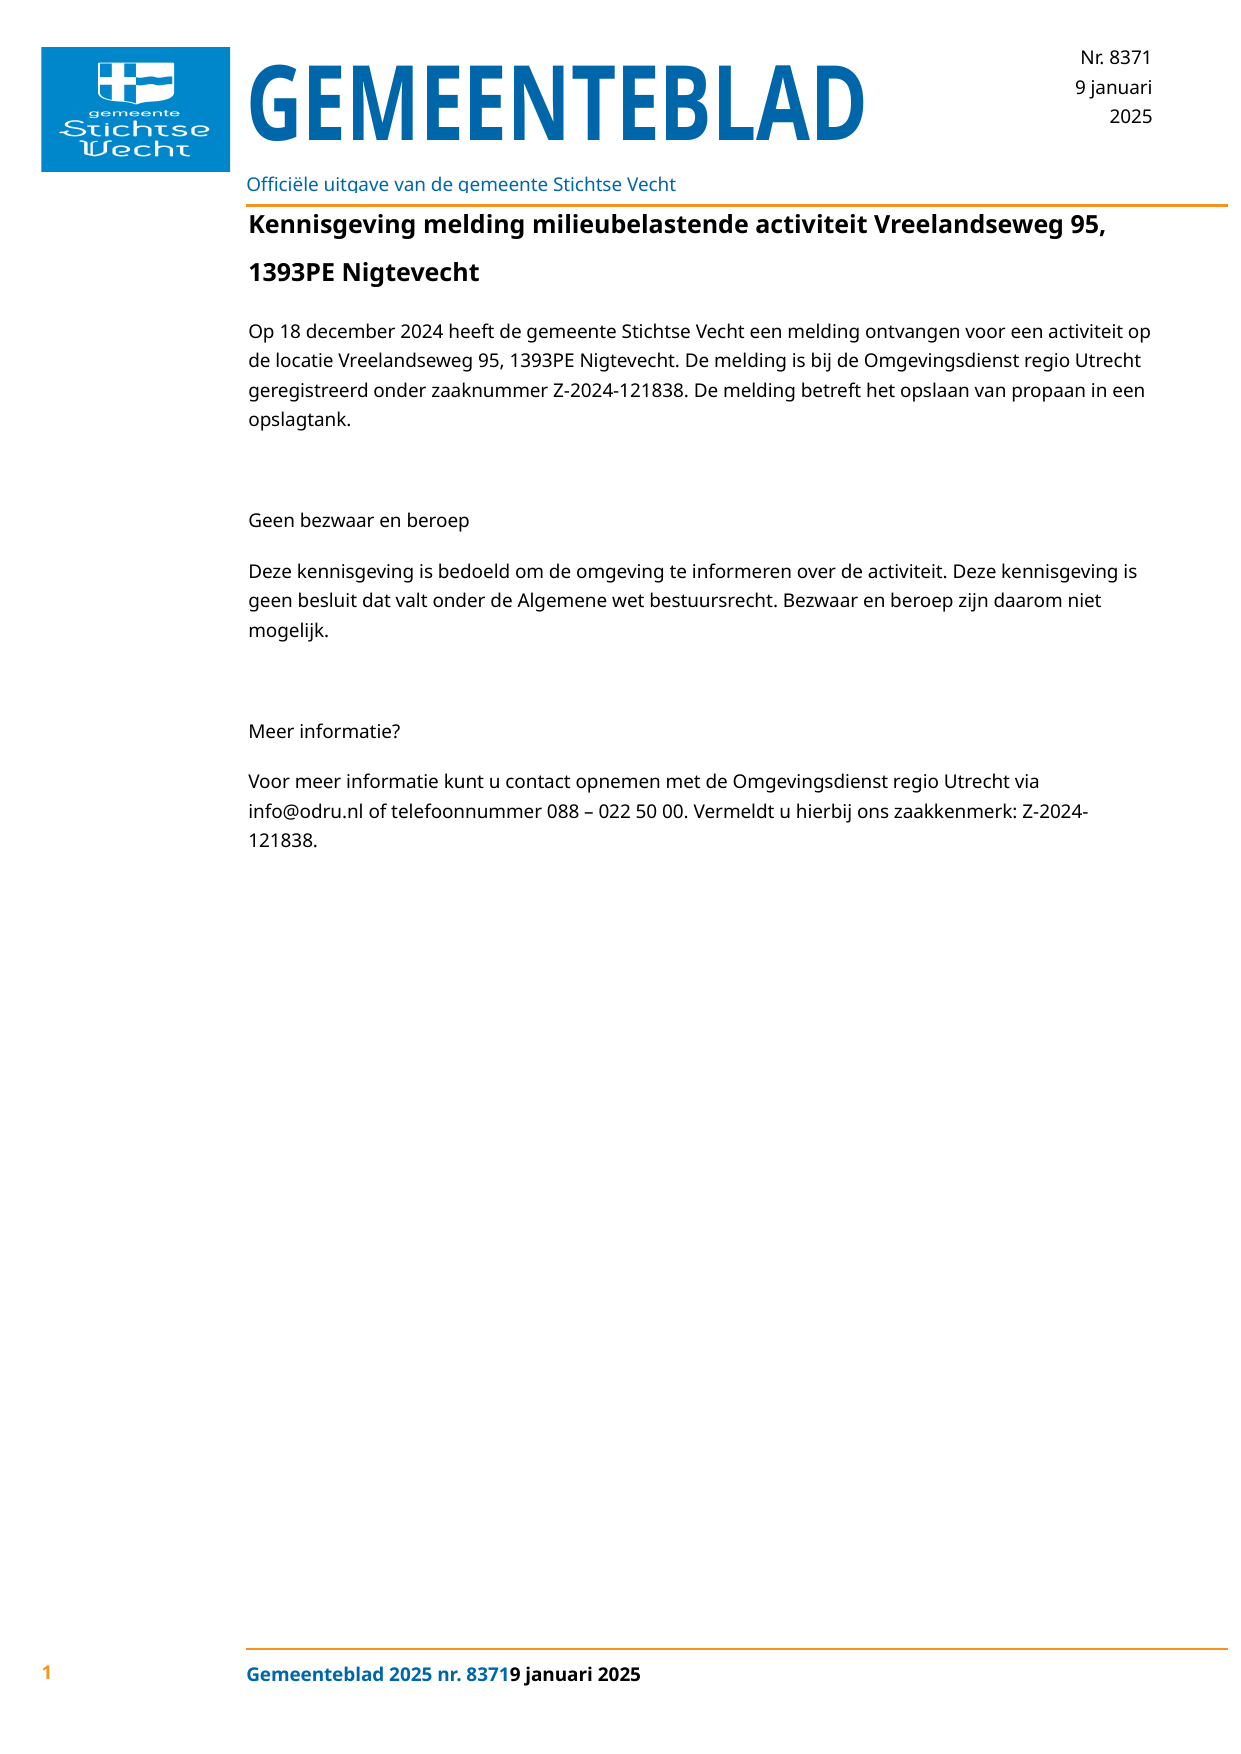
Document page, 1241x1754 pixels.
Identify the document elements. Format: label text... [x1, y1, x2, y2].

text Deze kennisgeving is bedoeld om de omgeving te informeren over de activiteit. Deze kennisgeving is geen besluit dat valt onder de Algemene wet bestuursrecht. Bezwaar en beroep zijn daarom niet mogelijk. [248, 558, 1152, 643]
text Geen bezwaar en beroep [248, 507, 1152, 533]
picture [99, 63, 135, 101]
text Meer informatie? [248, 718, 1152, 744]
picture [137, 63, 174, 103]
text Kennisgeving melding milieubelastende activiteit Vreelandseweg 95, 1393PE Nigtevecht [248, 207, 1152, 288]
text Op 18 december 2024 heeft de gemeente Stichtse Vecht een melding ontvangen voor een activiteit op de locatie Vreelandseweg 95, 1393PE Nigtevecht. De melding is bij de Omgevingsdienst regio Utrecht geregistreerd onder zaaknummer Z-2024-121838. De melding betreft het opslaan van propaan in een opslagtank. [248, 318, 1152, 432]
text Voor meer informatie kunt u contact opnemen met de Omgevingsdienst regio Utrecht via info@odru.nl of telefoonnummer 088 – 022 50 00. Vermeldt u hierbij ons zaakkenmerk: Z-2024-121838. [248, 768, 1152, 853]
